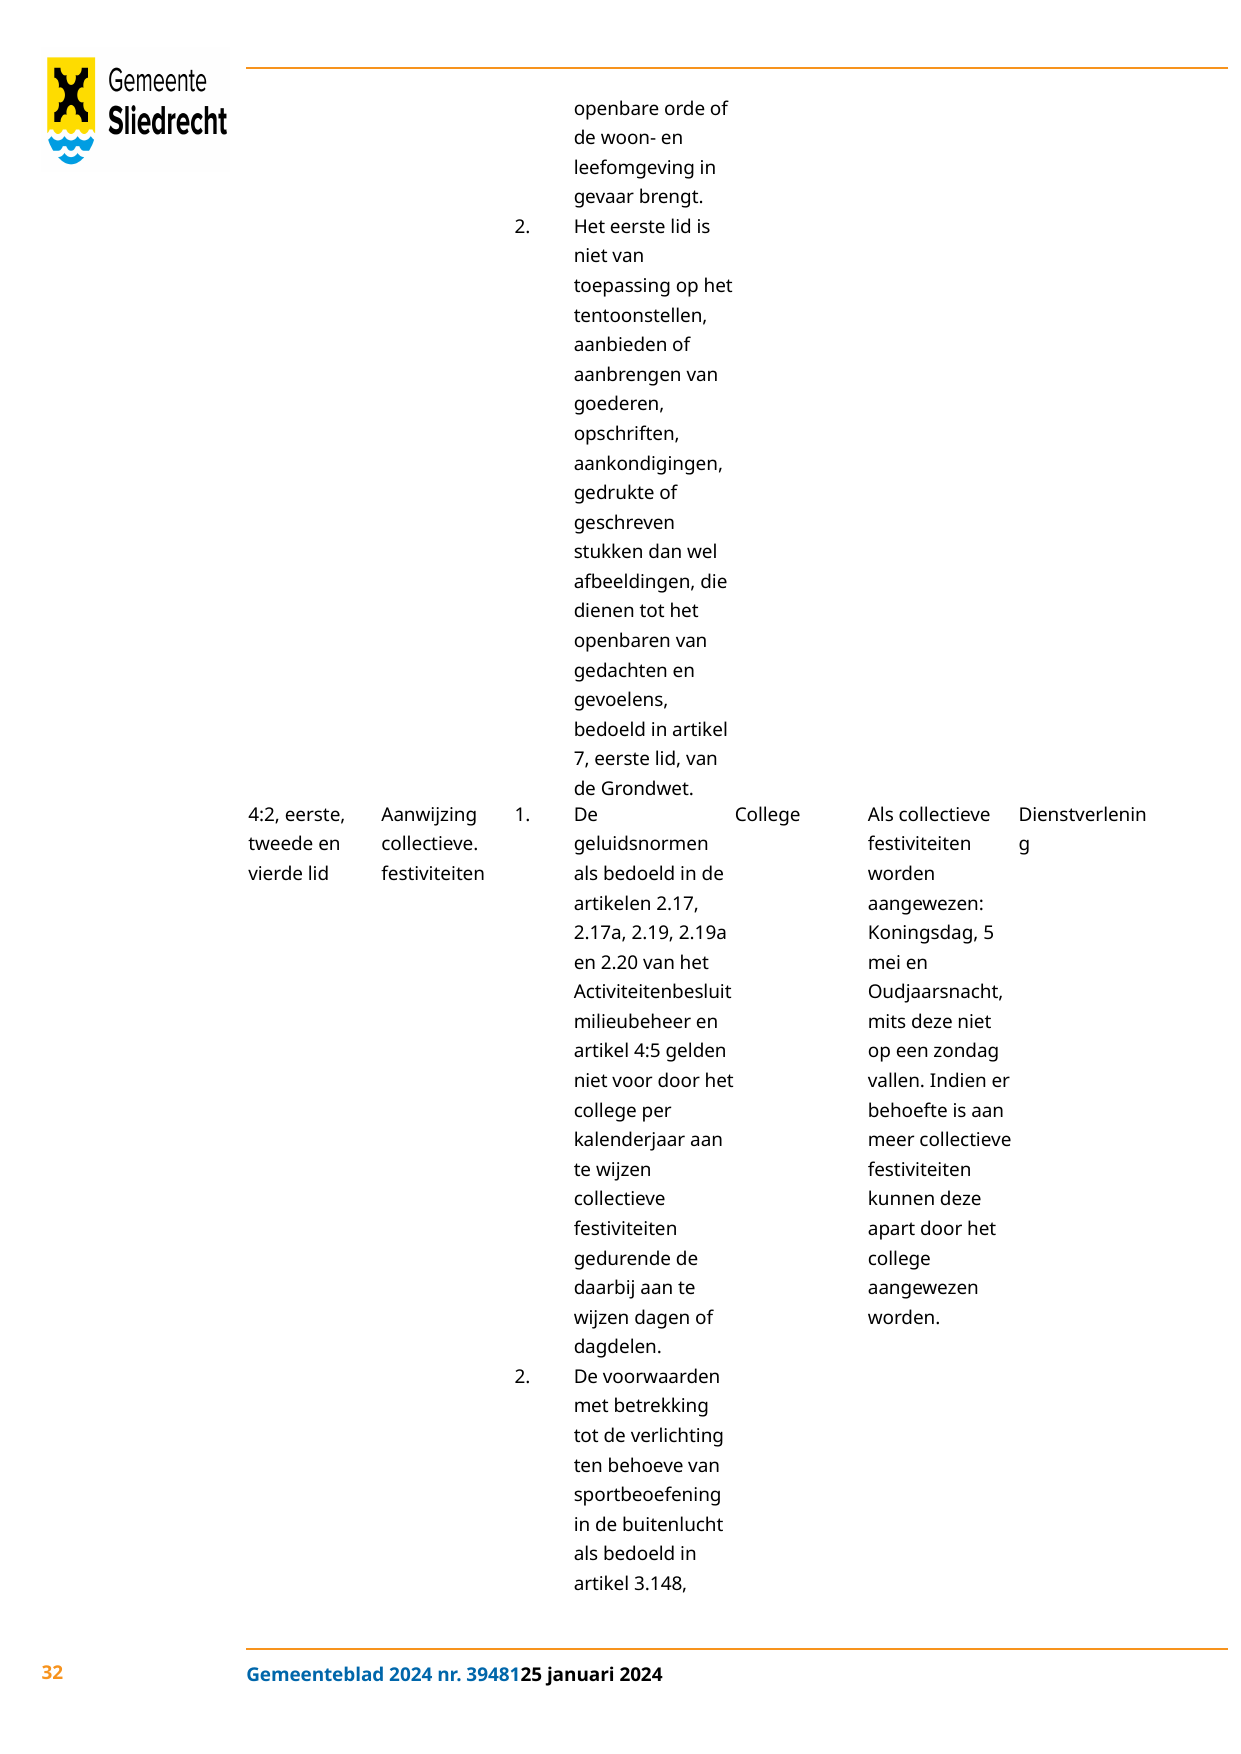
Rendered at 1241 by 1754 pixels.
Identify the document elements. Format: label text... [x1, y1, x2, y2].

table_cell openbare orde of de woon- en leefomgeving in gevaar brengt. Het eerste lid is niet van toepassing op het tentoonstellen, aanbieden of aanbrengen van goederen, opschriften, aankondigingen, gedrukte of geschreven stukken dan wel afbeeldingen, die dienen tot het openbaren van gedachten en gevoelens, bedoeld in artikel 7, eerste lid, van de Grondwet. [514, 95, 734, 801]
table_cell [1018, 95, 1152, 801]
table_cell Als collectieve festiviteiten worden aangewezen: Koningsdag, 5 mei en Oudjaarsnacht, mits deze niet op een zondag vallen. Indien er behoefte is aan meer collectieve festiviteiten kunnen deze apart door het college aangewezen worden. [868, 801, 1018, 1596]
table_cell De geluidsnormen als bedoeld in de artikelen 2.17, 2.17a, 2.19, 2.19a en 2.20 van het Activiteitenbesluit milieubeheer en artikel 4:5 gelden niet voor door het college per kalenderjaar aan te wijzen collectieve festiviteiten gedurende de daarbij aan te wijzen dagen of dagdelen. De voorwaarden met betrekking tot de verlichting ten behoeve van sportbeoefening in de buitenlucht als bedoeld in artikel 3.148, [514, 801, 734, 1596]
table_cell Dienstverlening [1018, 801, 1152, 1596]
table_cell Aanwijzing collectieve. festiviteiten [381, 801, 514, 1596]
table_cell [868, 95, 1018, 801]
table_cell 4:2, eerste, tweede en vierde lid [248, 801, 381, 1596]
picture [41, 47, 231, 172]
table_cell College [735, 801, 868, 1596]
table_cell [381, 95, 514, 801]
table_cell [735, 95, 868, 801]
table_cell [248, 95, 381, 801]
